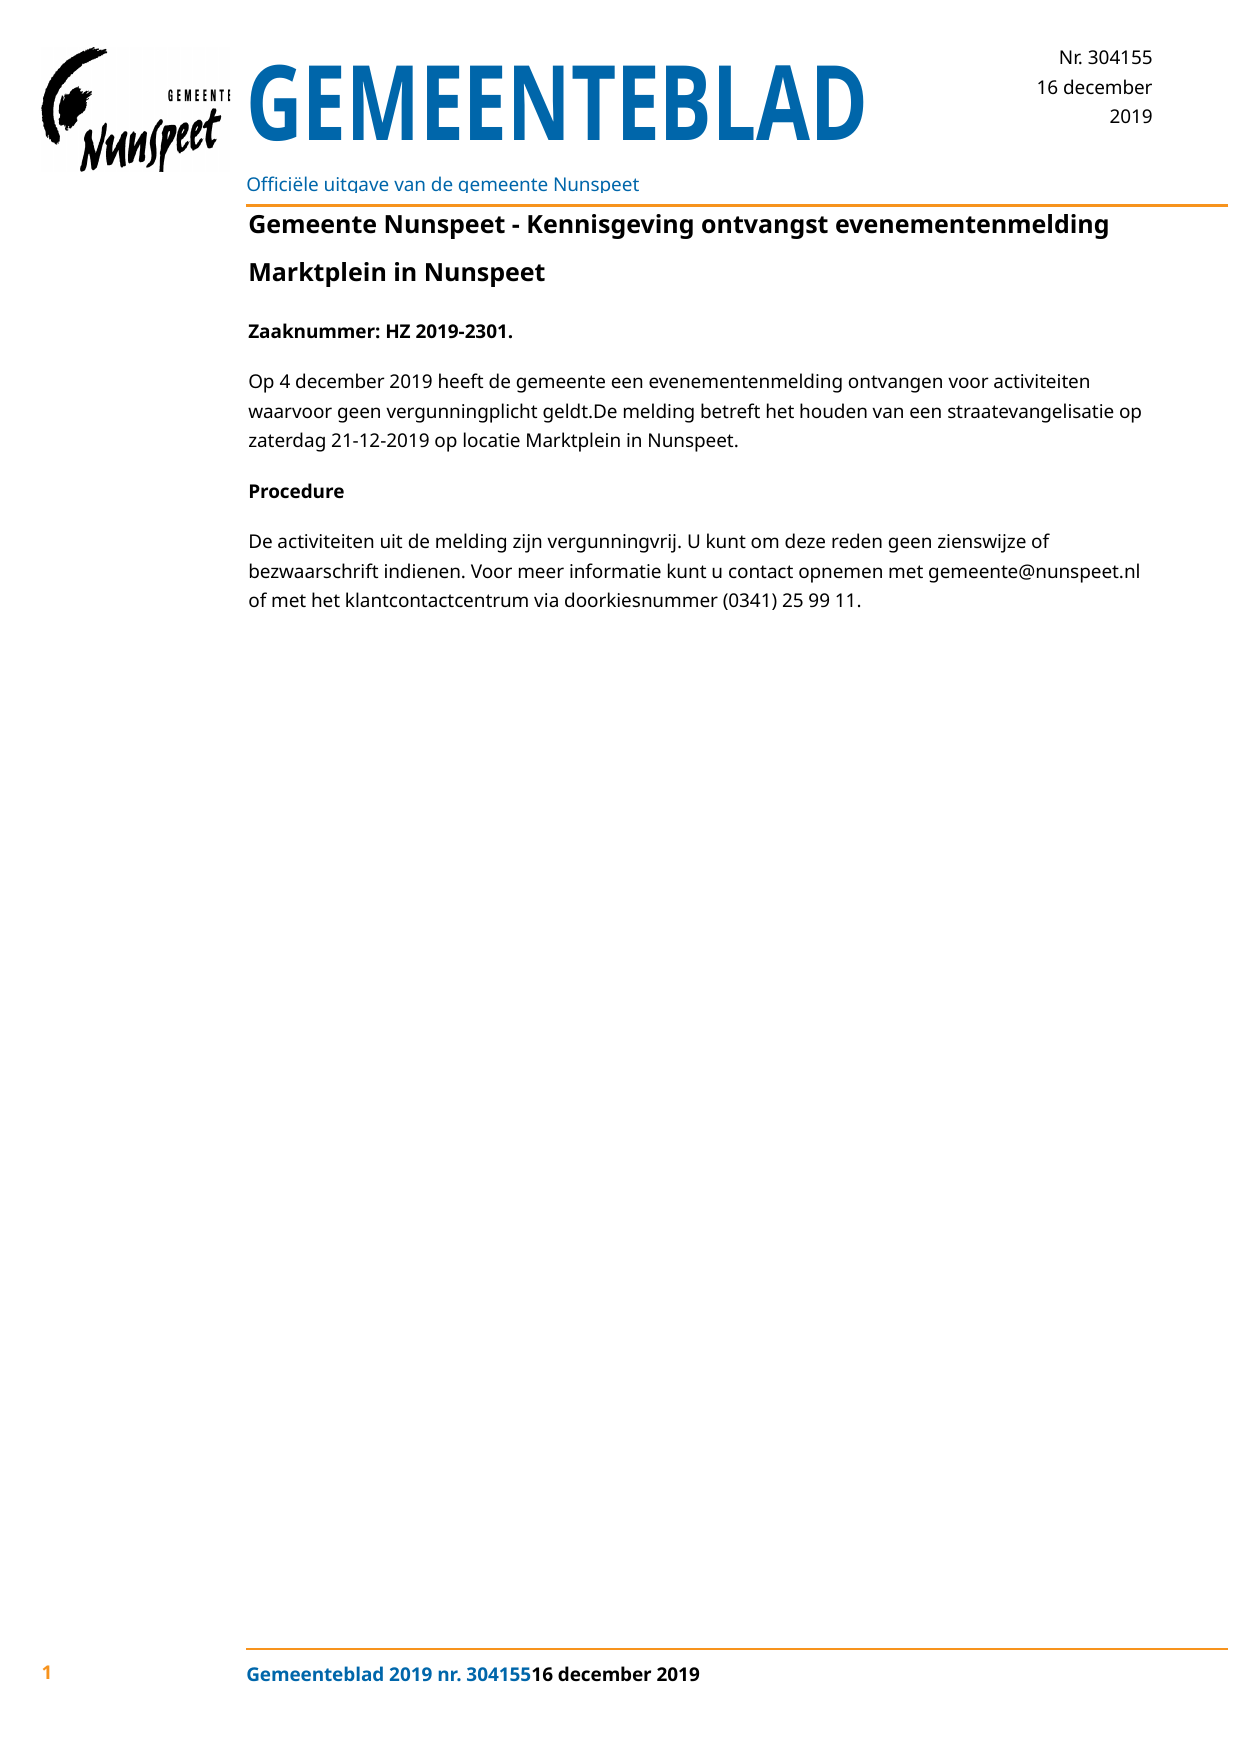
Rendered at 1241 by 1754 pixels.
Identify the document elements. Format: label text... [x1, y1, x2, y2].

text Procedure [248, 478, 1152, 504]
text Zaaknummer: HZ 2019-2301. [248, 318, 1152, 344]
text Op 4 december 2019 heeft de gemeente een evenementenmelding ontvangen voor activiteiten waarvoor geen vergunningplicht geldt.De melding betreft het houden van een straatevangelisatie op zaterdag 21-12-2019 op locatie Marktplein in Nunspeet. [248, 368, 1152, 453]
text De activiteiten uit de melding zijn vergunningvrij. U kunt om deze reden geen zienswijze of bezwaarschrift indienen. Voor meer informatie kunt u contact opnemen met gemeente@nunspeet.nl of met het klantcontactcentrum via doorkiesnummer (0341) 25 99 11. [248, 528, 1152, 613]
picture [41, 47, 231, 172]
text Gemeente Nunspeet - Kennisgeving ontvangst evenementenmelding Marktplein in Nunspeet [248, 207, 1152, 288]
